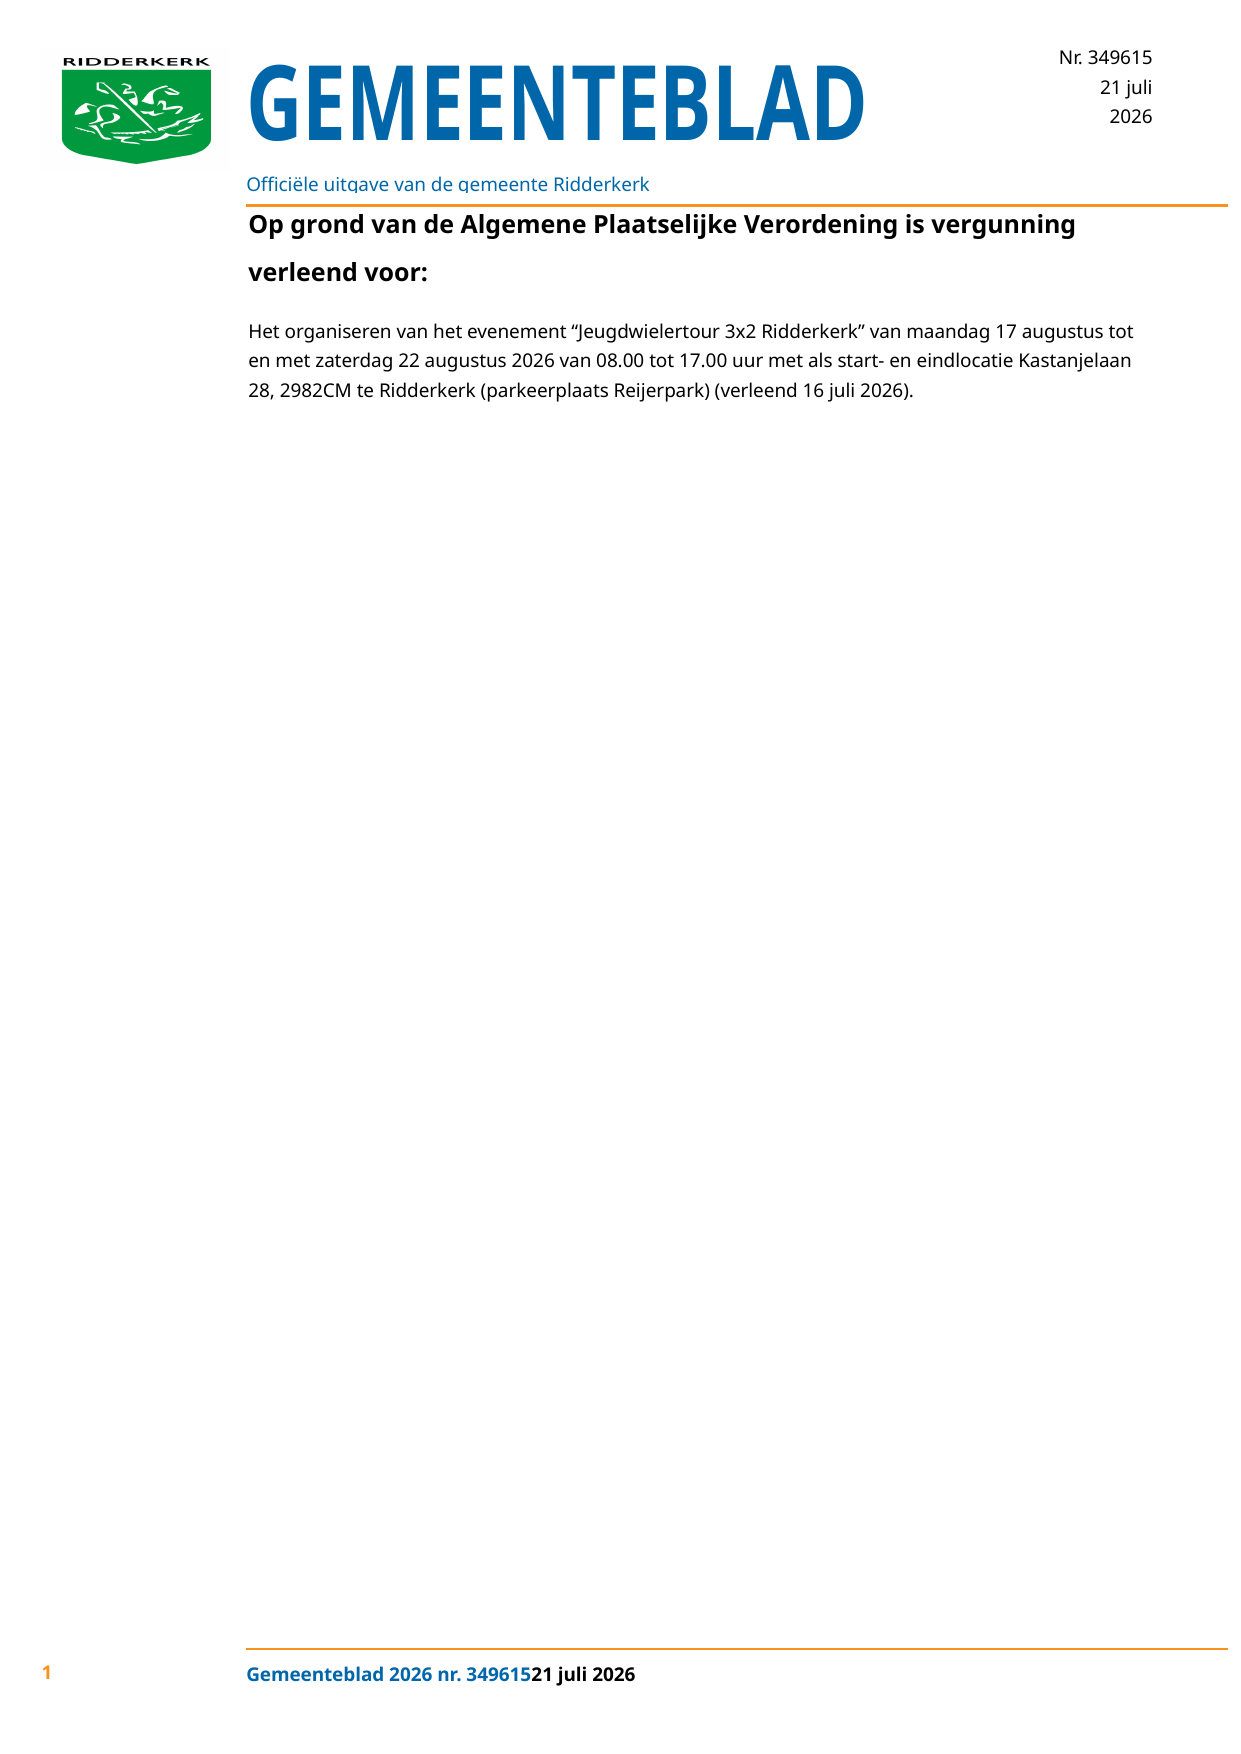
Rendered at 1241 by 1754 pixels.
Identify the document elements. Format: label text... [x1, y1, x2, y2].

text Op grond van de Algemene Plaatselijke Verordening is vergunning verleend voor: [248, 207, 1152, 288]
picture [41, 47, 231, 172]
text Het organiseren van het evenement “Jeugdwielertour 3x2 Ridderkerk” van maandag 17 augustus tot en met zaterdag 22 augustus 2026 van 08.00 tot 17.00 uur met als start- en eindlocatie Kastanjelaan 28, 2982CM te Ridderkerk (parkeerplaats Reijerpark) (verleend 16 juli 2026). [248, 318, 1152, 403]
